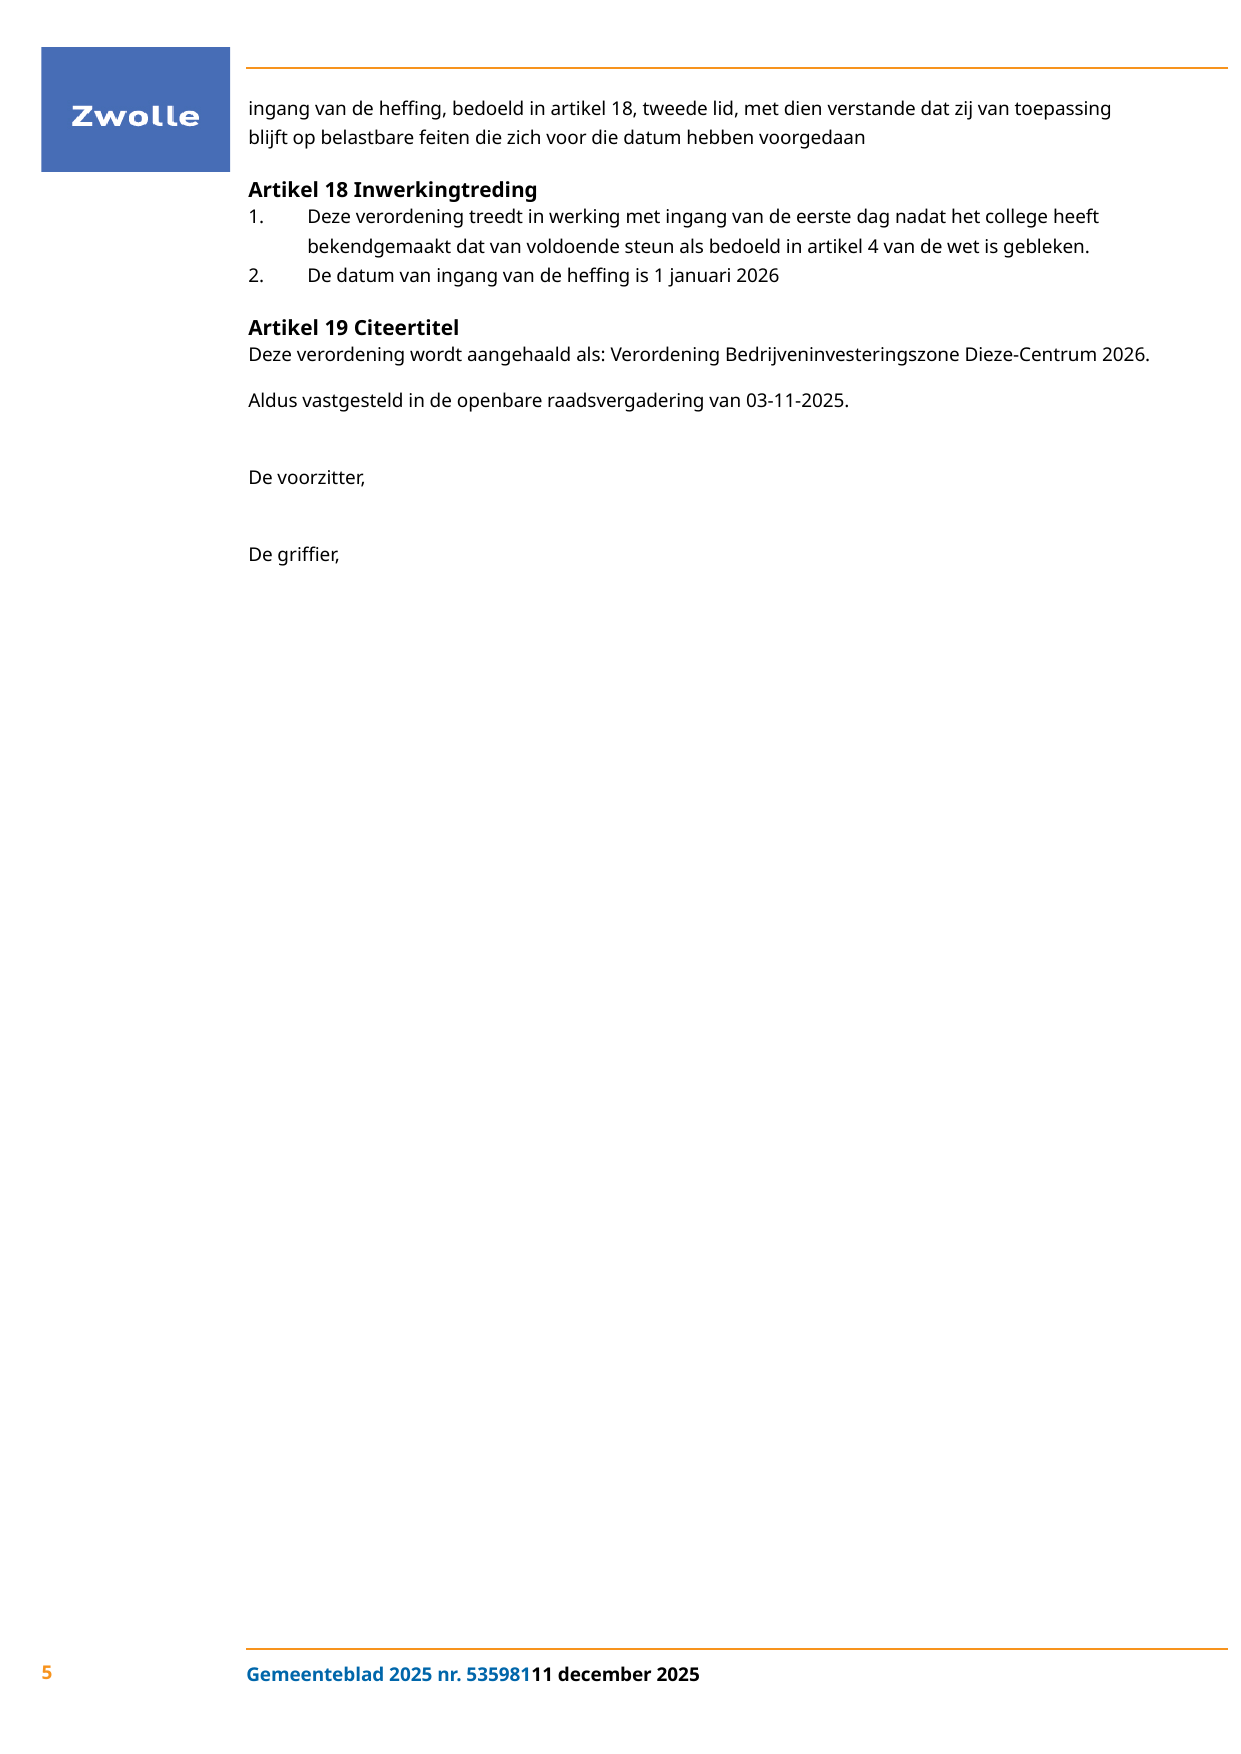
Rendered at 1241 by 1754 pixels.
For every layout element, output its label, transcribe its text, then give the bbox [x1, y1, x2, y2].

text Aldus vastgesteld in de openbare raadsvergadering van 03-11-2025. [248, 387, 1152, 413]
picture [41, 47, 231, 172]
text Artikel 19 Citeertitel [248, 313, 1152, 341]
text De voorzitter, [248, 464, 1152, 490]
text ingang van de heffing, bedoeld in artikel 18, tweede lid, met dien verstande dat zij van toepassing blijft op belastbare feiten die zich voor die datum hebben voorgedaan [248, 95, 1152, 150]
text Deze verordening wordt aangehaald als: Verordening Bedrijveninvesteringszone Dieze-Centrum 2026. [248, 341, 1152, 367]
text De griffier, [248, 541, 1152, 567]
list De datum van ingang van de heffing is 1 januari 2026 [248, 262, 1152, 288]
text Artikel 18 Inwerkingtreding [248, 175, 1152, 203]
list Deze verordening treedt in werking met ingang van de eerste dag nadat het college heeft bekendgemaakt dat van voldoende steun als bedoeld in artikel 4 van de wet is gebleken. [248, 203, 1152, 258]
